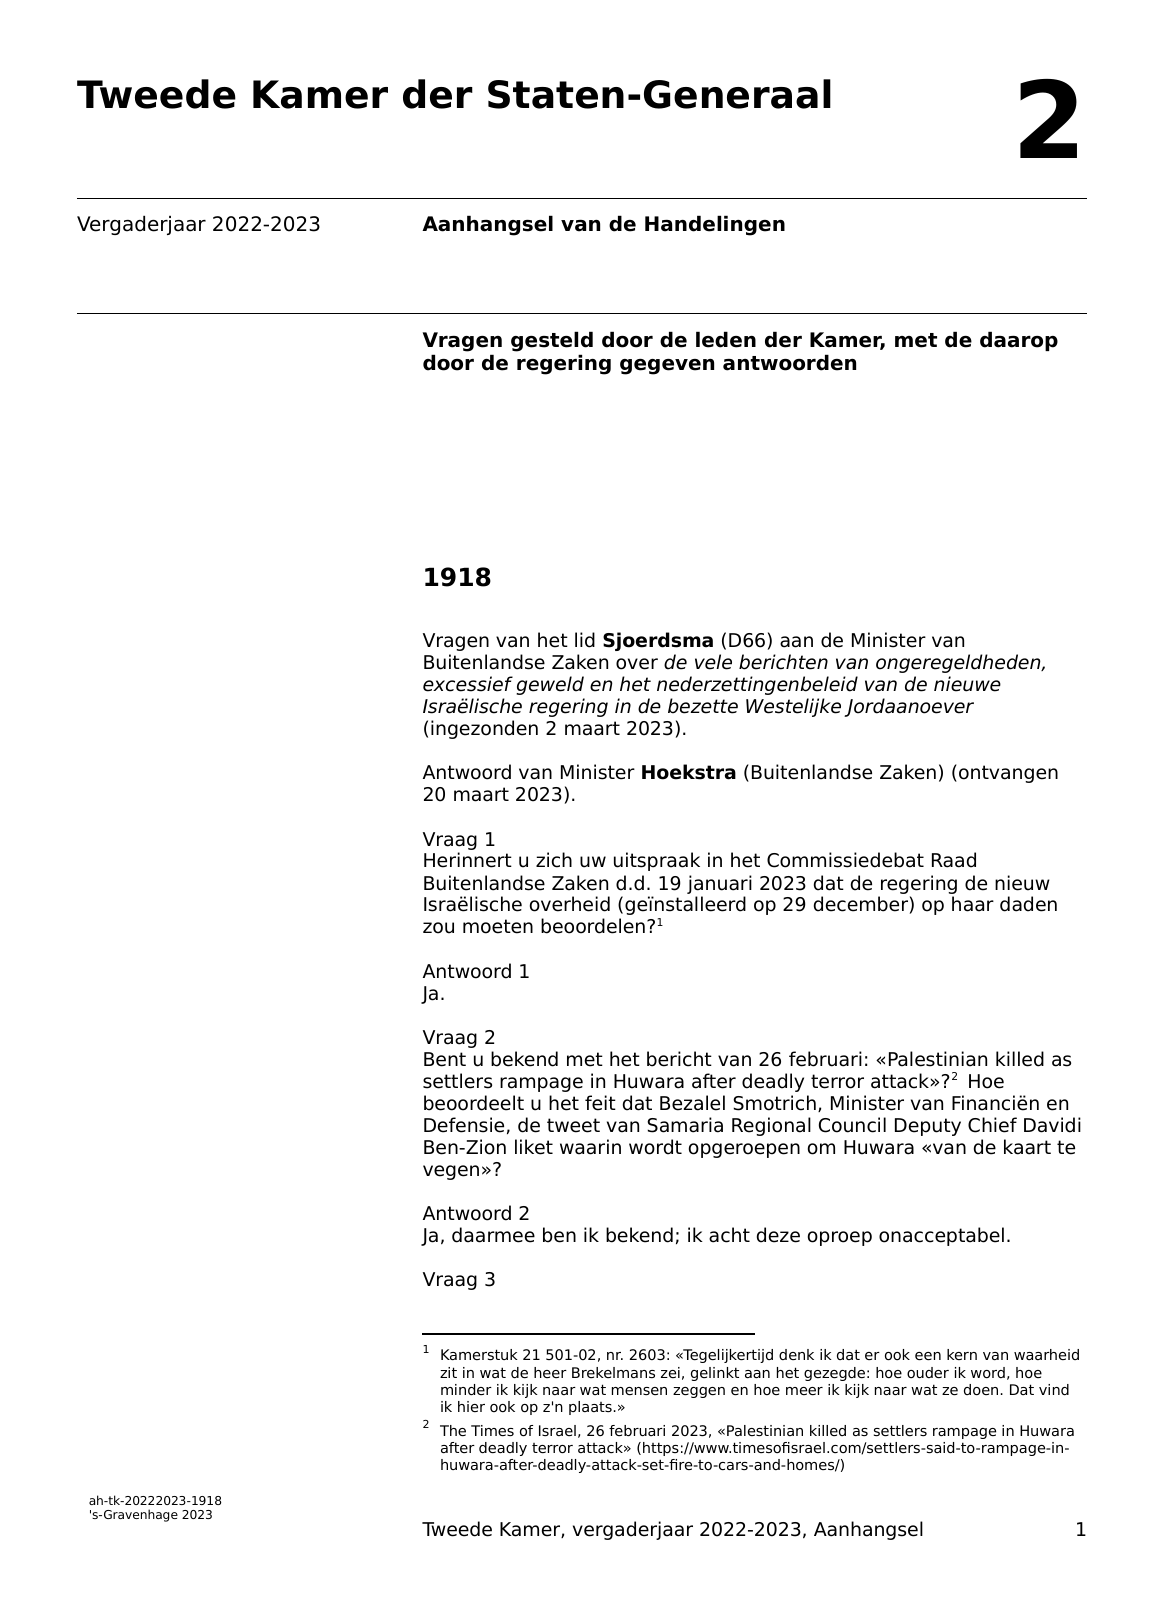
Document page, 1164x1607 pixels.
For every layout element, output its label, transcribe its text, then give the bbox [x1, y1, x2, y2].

text The Times of Israel, 26 februari 2023, «Palestinian killed as settlers rampage in Huwara after deadly terror attack» (https://www.timesofisrael.com/settlers-said-to-rampage-in-huwara-after-deadly-attack-set-fire-to-cars-and-homes/) [422, 1418, 1087, 1474]
text Antwoord van Minister Hoekstra (Buitenlandse Zaken) (ontvangen 20 maart 2023). [422, 762, 1087, 806]
text Kamerstuk 21 501-02, nr. 2603: «Tegelijkertijd denk ik dat er ook een kern van waarheid zit in wat de heer Brekelmans zei, gelinkt aan het gezegde: hoe ouder ik word, hoe minder ik kijk naar wat mensen zeggen en hoe meer ik kijk naar wat ze doen. Dat vind ik hier ook op z'n plaats.» [422, 1343, 1087, 1416]
text Vraag 3 [422, 1269, 1087, 1291]
text Ja, daarmee ben ik bekend; ik acht deze oproep onacceptabel. [422, 1225, 1087, 1247]
text Herinnert u zich uw uitspraak in het Commissiedebat Raad Buitenlandse Zaken d.d. 19 januari 2023 dat de regering de nieuw Israëlische overheid (geïnstalleerd op 29 december) op haar daden zou moeten beoordelen? [422, 850, 1087, 938]
text Antwoord 1 [422, 961, 1087, 982]
text Vraag 1 [422, 828, 1087, 850]
text 's-Gravenhage 2023 [88, 1508, 323, 1522]
table_header 2 [886, 59, 1087, 198]
table_cell Aanhangsel van de Handelingen [422, 199, 1087, 313]
text 1918 [422, 563, 1087, 592]
text ah-tk-20222023-1918 [88, 1494, 323, 1508]
table_cell Vragen gesteld door de leden der Kamer, met de daarop door de regering gegeven antwoorden [422, 314, 1087, 375]
text Ja. [422, 982, 1087, 1004]
text Vragen van het lid Sjoerdsma (D66) aan de Minister van Buitenlandse Zaken over de vele berichten van ongeregeldheden, excessief geweld en het nederzettingenbeleid van de nieuwe Israëlische regering in de bezette Westelijke Jordaanoever (ingezonden 2 maart 2023). [422, 630, 1087, 740]
text Bent u bekend met het bericht van 26 februari: «Palestinian killed as settlers rampage in Huwara after deadly terror attack»? Hoe beoordeelt u het feit dat Bezalel Smotrich, Minister van Financiën en Defensie, de tweet van Samaria Regional Council Deputy Chief Davidi Ben-Zion liket waarin wordt opgeroepen om Huwara «van de kaart te vegen»? [422, 1049, 1087, 1181]
text Antwoord 2 [422, 1203, 1087, 1225]
table_cell [77, 314, 422, 375]
text Vraag 2 [422, 1027, 1087, 1049]
table_cell Vergaderjaar 2022-2023 [77, 199, 422, 313]
table_header Tweede Kamer der Staten-Generaal [77, 59, 886, 198]
